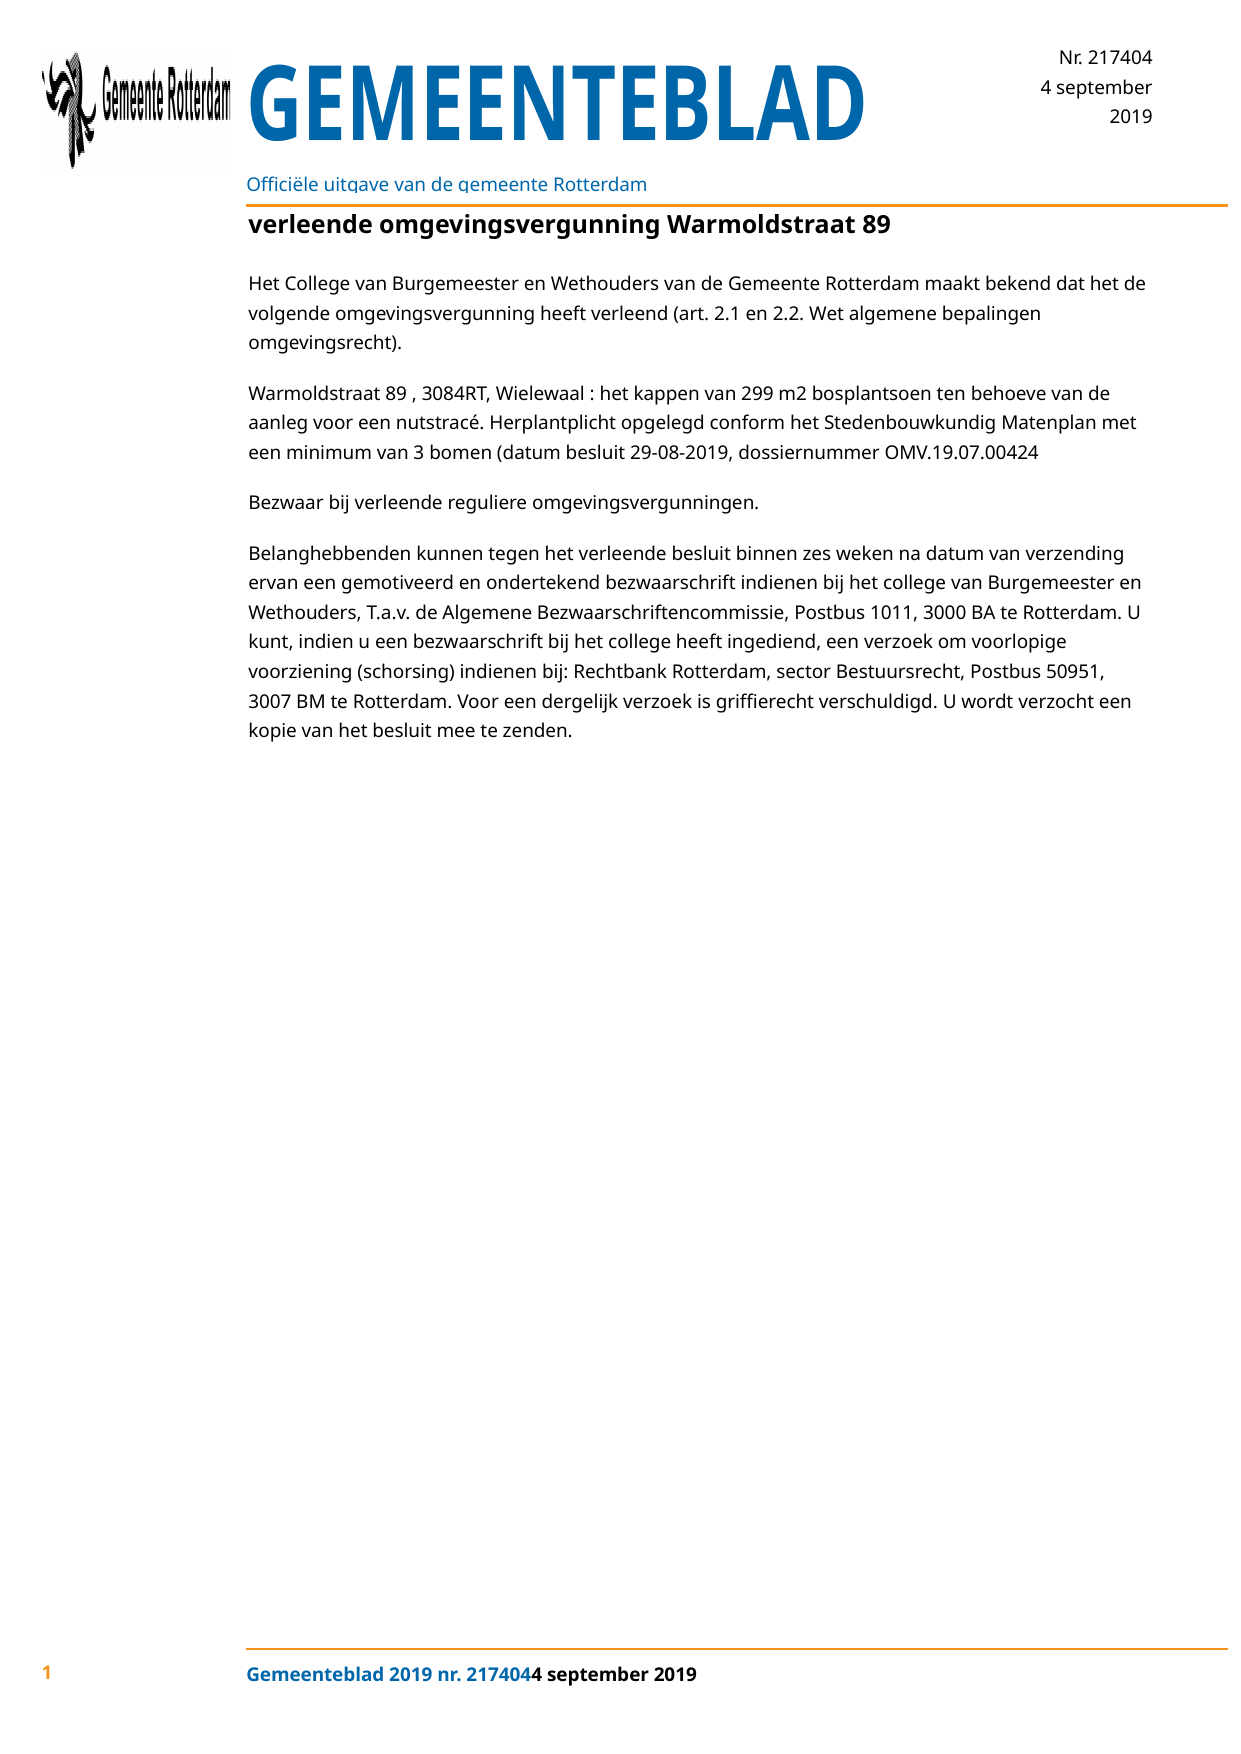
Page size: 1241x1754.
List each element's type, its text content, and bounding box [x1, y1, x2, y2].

text Warmoldstraat 89 , 3084RT, Wielewaal : het kappen van 299 m2 bosplantsoen ten behoeve van de aanleg voor een nutstracé. Herplantplicht opgelegd conform het Stedenbouwkundig Matenplan met een minimum van 3 bomen (datum besluit 29-08-2019, dossiernummer OMV.19.07.00424 [248, 380, 1152, 465]
text Belanghebbenden kunnen tegen het verleende besluit binnen zes weken na datum van verzending ervan een gemotiveerd en ondertekend bezwaarschrift indienen bij het college van Burgemeester en Wethouders, T.a.v. de Algemene Bezwaarschriftencommissie, Postbus 1011, 3000 BA te Rotterdam. U kunt, indien u een bezwaarschrift bij het college heeft ingediend, een verzoek om voorlopige voorziening (schorsing) indienen bij: Rechtbank Rotterdam, sector Bestuursrecht, Postbus 50951, 3007 BM te Rotterdam. Voor een dergelijk verzoek is griffierecht verschuldigd. U wordt verzocht een kopie van het besluit mee te zenden. [248, 540, 1152, 743]
text Het College van Burgemeester en Wethouders van de Gemeente Rotterdam maakt bekend dat het de volgende omgevingsvergunning heeft verleend (art. 2.1 en 2.2. Wet algemene bepalingen omgevingsrecht). [248, 270, 1152, 355]
text Bezwaar bij verleende reguliere omgevingsvergunningen. [248, 489, 1152, 515]
picture [41, 47, 231, 172]
text verleende omgevingsvergunning Warmoldstraat 89 [248, 207, 1152, 241]
